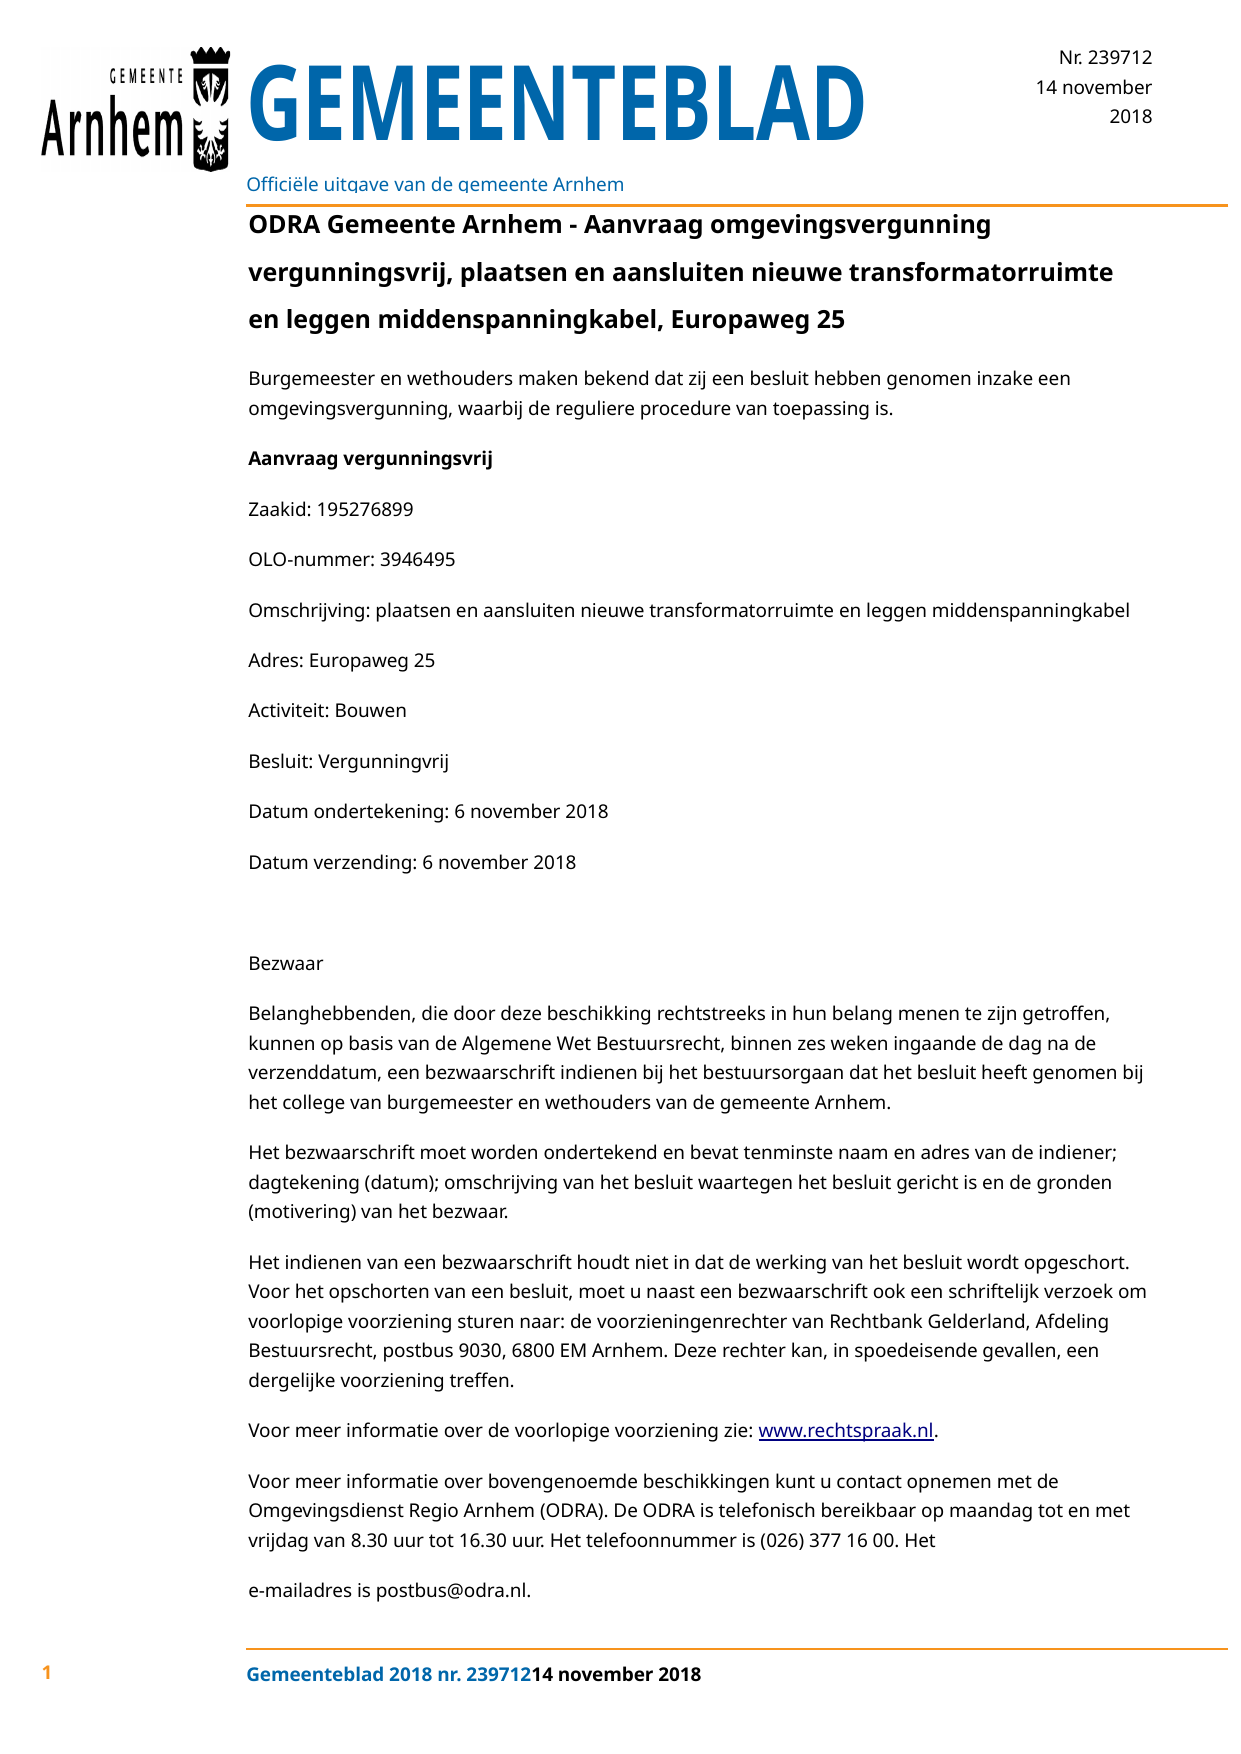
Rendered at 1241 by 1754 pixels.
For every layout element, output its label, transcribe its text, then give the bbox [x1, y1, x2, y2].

text Datum ondertekening: 6 november 2018 [248, 798, 1152, 824]
text Besluit: Vergunningvrij [248, 748, 1152, 774]
text Bezwaar [248, 950, 1152, 975]
text Het indienen van een bezwaarschrift houdt niet in dat de werking van het besluit wordt opgeschort. Voor het opschorten van een besluit, moet u naast een bezwaarschrift ook een schriftelijk verzoek om voorlopige voorziening sturen naar: de voorzieningenrechter van Rechtbank Gelderland, Afdeling Bestuursrecht, postbus 9030, 6800 EM Arnhem. Deze rechter kan, in spoedeisende gevallen, een dergelijke voorziening treffen. [248, 1249, 1152, 1393]
text Datum verzending: 6 november 2018 [248, 849, 1152, 874]
text Voor meer informatie over de voorlopige voorziening zie: www.rechtspraak.nl. [248, 1418, 1152, 1443]
text OLO-nummer: 3946495 [248, 546, 1152, 572]
text Burgemeester en wethouders maken bekend dat zij een besluit hebben genomen inzake een omgevingsvergunning, waarbij de reguliere procedure van toepassing is. [248, 366, 1152, 421]
picture [41, 47, 231, 172]
text Aanvraag vergunningsvrij [248, 446, 1152, 471]
text Activiteit: Bouwen [248, 698, 1152, 723]
text Voor meer informatie over bovengenoemde beschikkingen kunt u contact opnemen met de Omgevingsdienst Regio Arnhem (ODRA). De ODRA is telefonisch bereikbaar op maandag tot en met vrijdag van 8.30 uur tot 16.30 uur. Het telefoonnummer is (026) 377 16 00. Het [248, 1468, 1152, 1553]
text Adres: Europaweg 25 [248, 647, 1152, 673]
text Omschrijving: plaatsen en aansluiten nieuwe transformatorruimte en leggen middenspanningkabel [248, 597, 1152, 622]
text Het bezwaarschrift moet worden ondertekend en bevat tenminste naam en adres van de indiener; dagtekening (datum); omschrijving van het besluit waartegen het besluit gericht is en de gronden (motivering) van het bezwaar. [248, 1139, 1152, 1224]
text ODRA Gemeente Arnhem - Aanvraag omgevingsvergunning vergunningsvrij, plaatsen en aansluiten nieuwe transformatorruimte en leggen middenspanningkabel, Europaweg 25 [248, 207, 1152, 336]
text Zaakid: 195276899 [248, 496, 1152, 522]
text e-mailadres is postbus@odra.nl. [248, 1578, 1152, 1603]
text Belanghebbenden, die door deze beschikking rechtstreeks in hun belang menen te zijn getroffen, kunnen op basis van de Algemene Wet Bestuursrecht, binnen zes weken ingaande de dag na de verzenddatum, een bezwaarschrift indienen bij het bestuursorgaan dat het besluit heeft genomen bij het college van burgemeester en wethouders van de gemeente Arnhem. [248, 1000, 1152, 1114]
